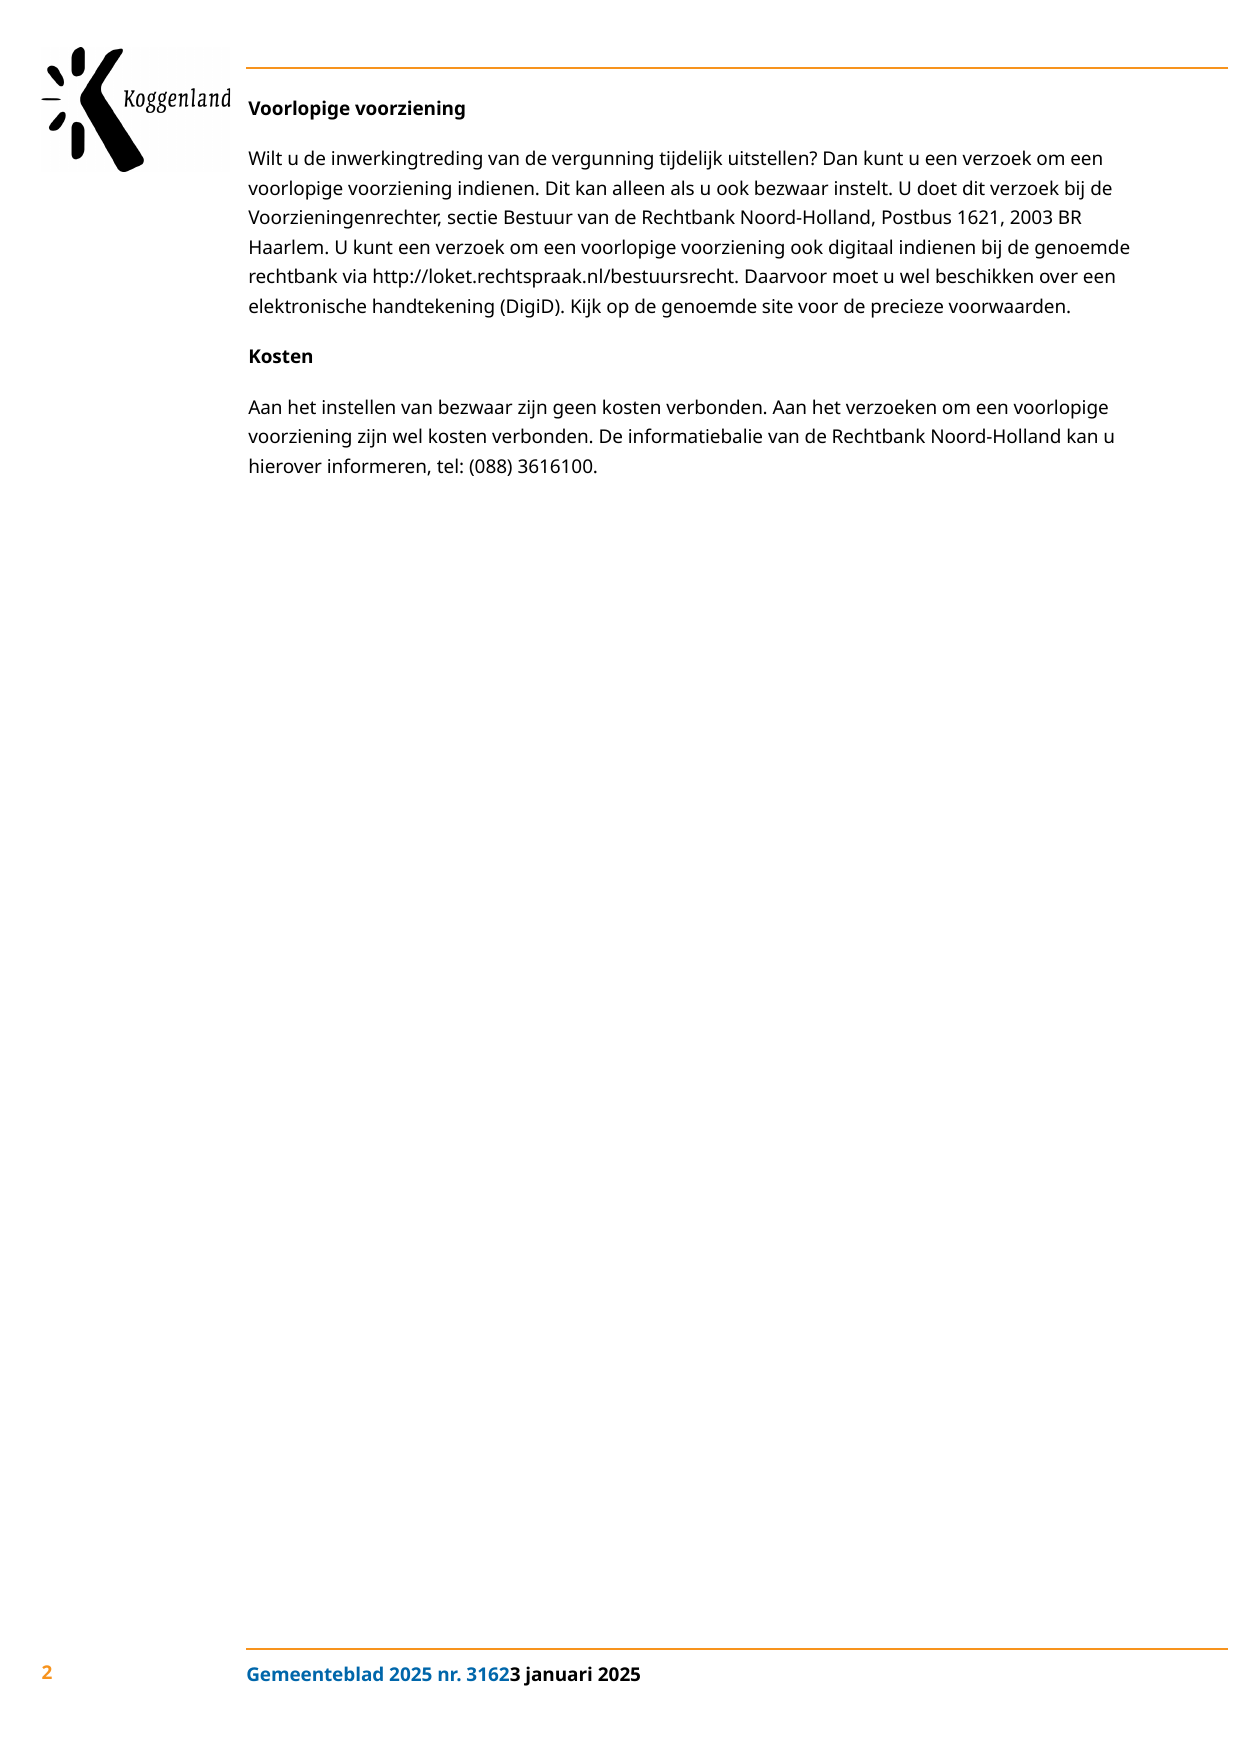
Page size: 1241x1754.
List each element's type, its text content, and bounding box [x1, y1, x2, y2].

text Aan het instellen van bezwaar zijn geen kosten verbonden. Aan het verzoeken om een voorlopige voorziening zijn wel kosten verbonden. De informatiebalie van de Rechtbank Noord-Holland kan u hierover informeren, tel: (088) 3616100. [248, 394, 1152, 479]
text Kosten [248, 343, 1152, 369]
text Voorlopige voorziening [248, 95, 1152, 121]
picture [41, 47, 231, 172]
text Wilt u de inwerkingtreding van de vergunning tijdelijk uitstellen? Dan kunt u een verzoek om een voorlopige voorziening indienen. Dit kan alleen als u ook bezwaar instelt. U doet dit verzoek bij de Voorzieningenrechter, sectie Bestuur van de Rechtbank Noord-Holland, Postbus 1621, 2003 BR Haarlem. U kunt een verzoek om een voorlopige voorziening ook digitaal indienen bij de genoemde rechtbank via http://loket.rechtspraak.nl/bestuursrecht. Daarvoor moet u wel beschikken over een elektronische handtekening (DigiD). Kijk op de genoemde site voor de precieze voorwaarden. [248, 145, 1152, 319]
